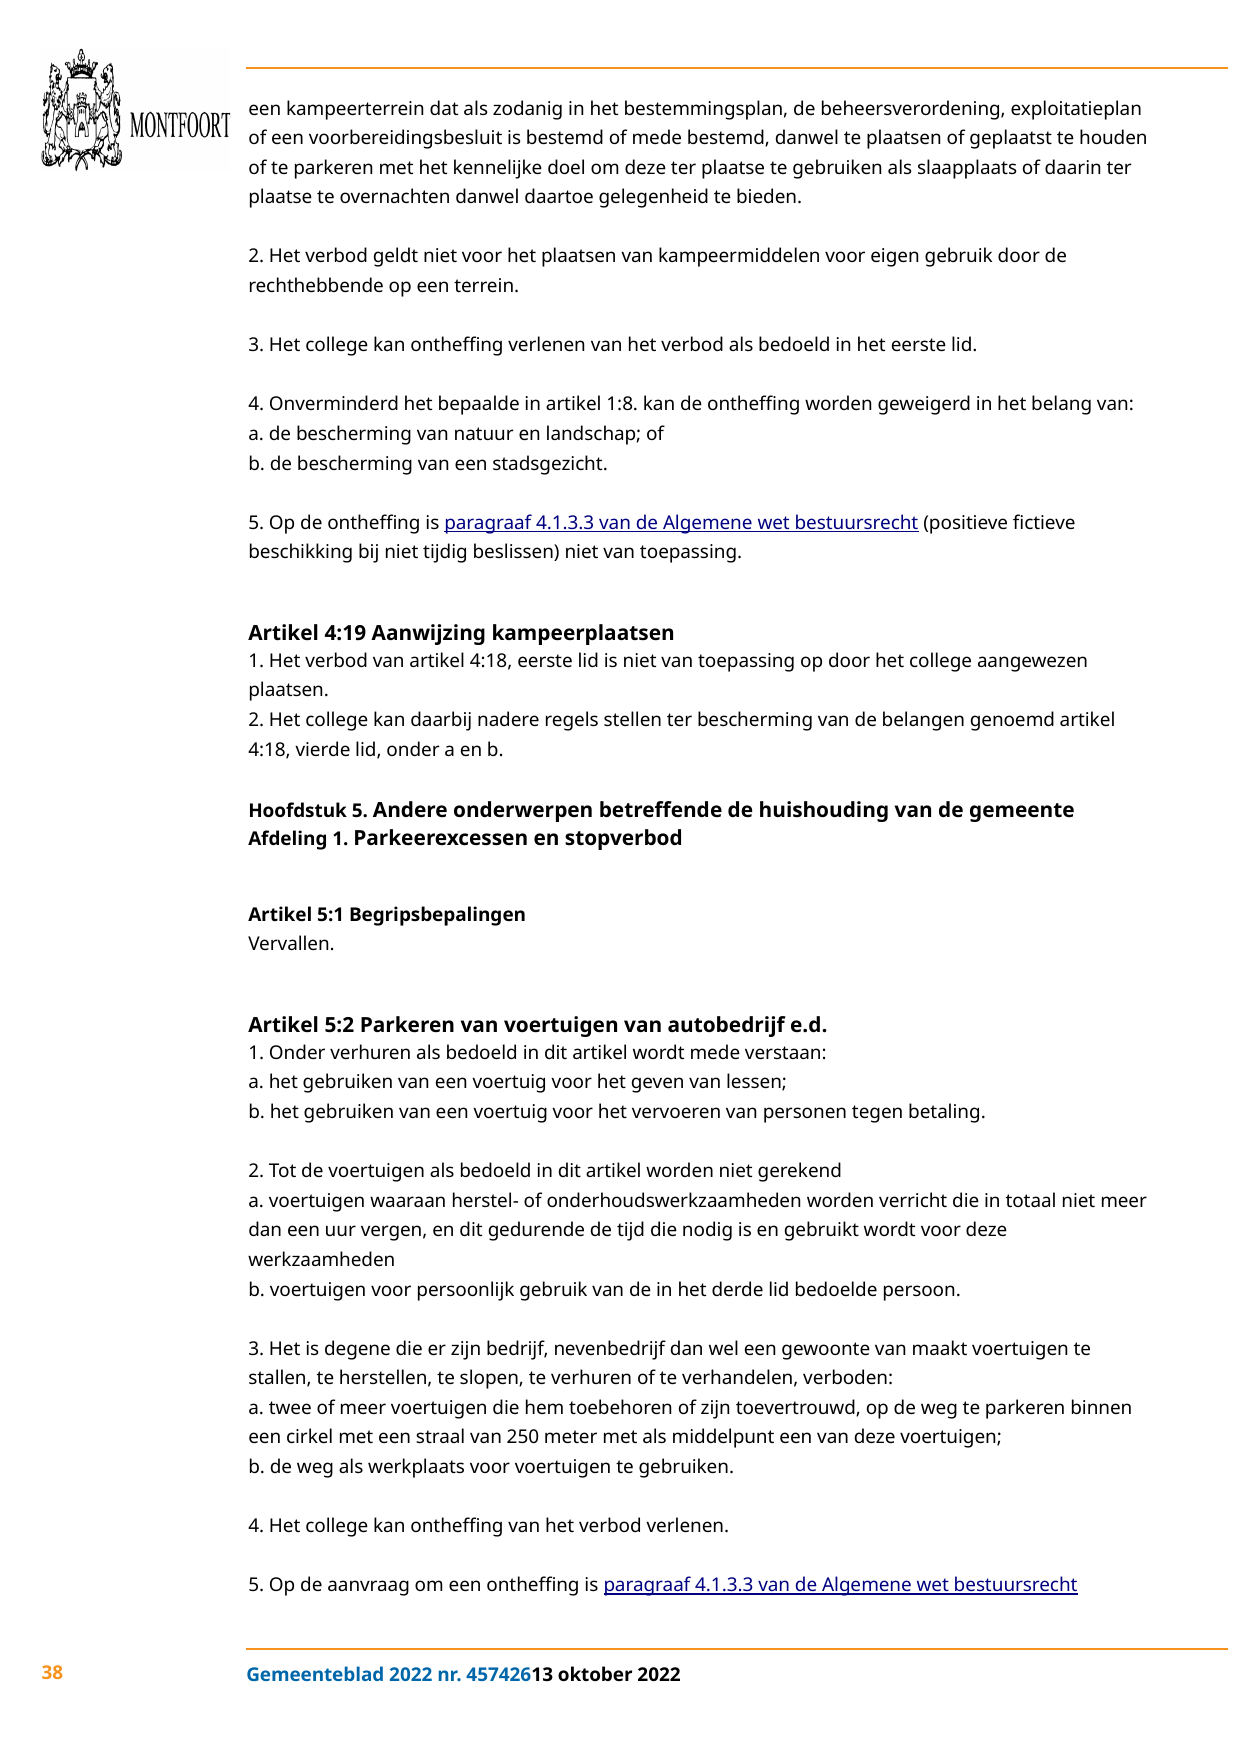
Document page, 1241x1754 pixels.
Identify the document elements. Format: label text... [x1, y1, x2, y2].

text 4. Het college kan ontheffing van het verbod verlenen. [248, 1512, 1152, 1538]
picture [41, 47, 231, 172]
text 5. Op de aanvraag om een ontheffing is paragraaf 4.1.3.3 van de Algemene wet bestuursrecht [248, 1572, 1152, 1597]
text a. voertuigen waaraan herstel- of onderhoudswerkzaamheden worden verricht die in totaal niet meer dan een uur vergen, en dit gedurende de tijd die nodig is en gebruikt wordt voor deze werkzaamheden [248, 1187, 1152, 1272]
text Hoofdstuk 5. Andere onderwerpen betreffende de huishouding van de gemeente [248, 795, 1152, 823]
text a. de bescherming van natuur en landschap; of [248, 420, 1152, 446]
text 5. Op de ontheffing is paragraaf 4.1.3.3 van de Algemene wet bestuursrecht (positieve fictieve beschikking bij niet tijdig beslissen) niet van toepassing. [248, 509, 1152, 564]
text 2. Het verbod geldt niet voor het plaatsen van kampeermiddelen voor eigen gebruik door de rechthebbende op een terrein. [248, 243, 1152, 298]
text 1. Het verbod van artikel 4:18, eerste lid is niet van toepassing op door het college aangewezen plaatsen. [248, 647, 1152, 702]
text Artikel 5:2 Parkeren van voertuigen van autobedrijf e.d. [248, 1011, 1152, 1039]
text b. de weg als werkplaats voor voertuigen te gebruiken. [248, 1453, 1152, 1479]
text 3. Het college kan ontheffing verlenen van het verbod als bedoeld in het eerste lid. [248, 331, 1152, 357]
text 3. Het is degene die er zijn bedrijf, nevenbedrijf dan wel een gewoonte van maakt voertuigen te stallen, te herstellen, te slopen, te verhuren of te verhandelen, verboden: [248, 1335, 1152, 1390]
text 2. Het college kan daarbij nadere regels stellen ter bescherming van de belangen genoemd artikel 4:18, vierde lid, onder a en b. [248, 706, 1152, 761]
text een kampeerterrein dat als zodanig in het bestemmingsplan, de beheersverordening, exploitatieplan of een voorbereidingsbesluit is bestemd of mede bestemd, danwel te plaatsen of geplaatst te houden of te parkeren met het kennelijke doel om deze ter plaatse te gebruiken als slaapplaats of daarin ter plaatse te overnachten danwel daartoe gelegenheid te bieden. [248, 95, 1152, 209]
text 1. Onder verhuren als bedoeld in dit artikel wordt mede verstaan: [248, 1039, 1152, 1065]
text b. voertuigen voor persoonlijk gebruik van de in het derde lid bedoelde persoon. [248, 1276, 1152, 1301]
text Afdeling 1. Parkeerexcessen en stopverbod [248, 823, 1152, 852]
text b. het gebruiken van een voertuig voor het vervoeren van personen tegen betaling. [248, 1098, 1152, 1124]
text Artikel 5:1 Begripsbepalingen [248, 901, 1152, 927]
text b. de bescherming van een stadsgezicht. [248, 450, 1152, 476]
text a. twee of meer voertuigen die hem toebehoren of zijn toevertrouwd, op de weg te parkeren binnen een cirkel met een straal van 250 meter met als middelpunt een van deze voertuigen; [248, 1394, 1152, 1449]
text 2. Tot de voertuigen als bedoeld in dit artikel worden niet gerekend [248, 1157, 1152, 1183]
text 4. Onverminderd het bepaalde in artikel 1:8. kan de ontheffing worden geweigerd in het belang van: [248, 391, 1152, 416]
text a. het gebruiken van een voertuig voor het geven van lessen; [248, 1069, 1152, 1094]
text Artikel 4:19 Aanwijzing kampeerplaatsen [248, 618, 1152, 647]
text Vervallen. [248, 931, 1152, 956]
